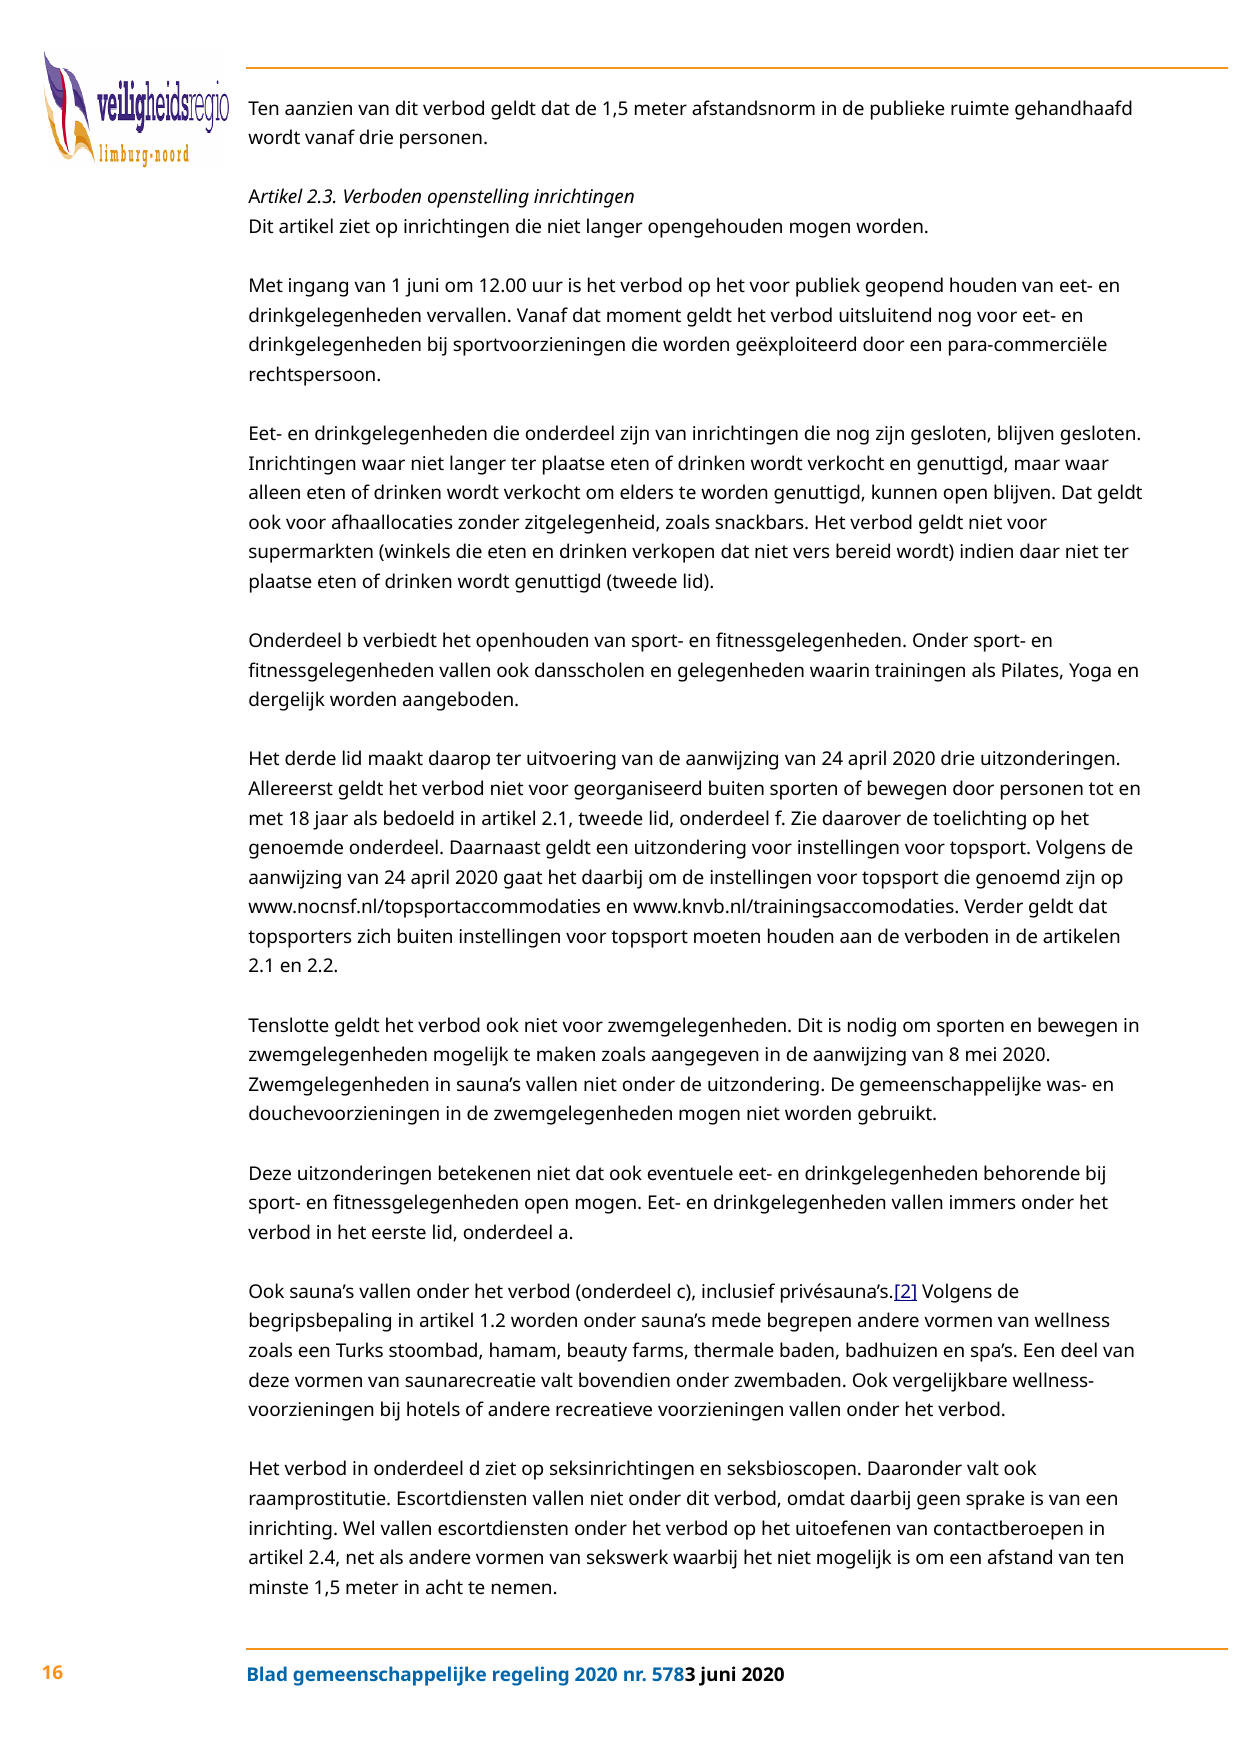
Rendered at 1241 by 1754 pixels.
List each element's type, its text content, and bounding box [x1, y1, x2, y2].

text Onderdeel b verbiedt het openhouden van sport- en fitnessgelegenheden. Onder sport- en fitnessgelegenheden vallen ook dansscholen en gelegenheden waarin trainingen als Pilates, Yoga en dergelijk worden aangeboden. [248, 627, 1152, 712]
text Artikel 2.3. Verboden openstelling inrichtingen [248, 183, 1152, 209]
text Het verbod in onderdeel d ziet op seksinrichtingen en seksbioscopen. Daaronder valt ook raamprostitutie. Escortdiensten vallen niet onder dit verbod, omdat daarbij geen sprake is van een inrichting. Wel vallen escortdiensten onder het verbod op het uitoefenen van contactberoepen in artikel 2.4, net als andere vormen van sekswerk waarbij het niet mogelijk is om een afstand van ten minste 1,5 meter in acht te nemen. [248, 1456, 1152, 1600]
text Met ingang van 1 juni om 12.00 uur is het verbod op het voor publiek geopend houden van eet- en drinkgelegenheden vervallen. Vanaf dat moment geldt het verbod uitsluitend nog voor eet- en drinkgelegenheden bij sportvoorzieningen die worden geëxploiteerd door een para-commerciële rechtspersoon. [248, 272, 1152, 387]
text Dit artikel ziet op inrichtingen die niet langer opengehouden mogen worden. [248, 213, 1152, 239]
text Eet- en drinkgelegenheden die onderdeel zijn van inrichtingen die nog zijn gesloten, blijven gesloten. Inrichtingen waar niet langer ter plaatse eten of drinken wordt verkocht en genuttigd, maar waar alleen eten of drinken wordt verkocht om elders te worden genuttigd, kunnen open blijven. Dat geldt ook voor afhaallocaties zonder zitgelegenheid, zoals snackbars. Het verbod geldt niet voor supermarkten (winkels die eten en drinken verkopen dat niet vers bereid wordt) indien daar niet ter plaatse eten of drinken wordt genuttigd (tweede lid). [248, 420, 1152, 594]
text Tenslotte geldt het verbod ook niet voor zwemgelegenheden. Dit is nodig om sporten en bewegen in zwemgelegenheden mogelijk te maken zoals aangegeven in de aanwijzing van 8 mei 2020. Zwemgelegenheden in sauna’s vallen niet onder de uitzondering. De gemeenschappelijke was- en douchevoorzieningen in de zwemgelegenheden mogen niet worden gebruikt. [248, 1012, 1152, 1126]
picture [41, 47, 231, 172]
text Ook sauna’s vallen onder het verbod (onderdeel c), inclusief privésauna’s.[2] Volgens de begripsbepaling in artikel 1.2 worden onder sauna’s mede begrepen andere vormen van wellness zoals een Turks stoombad, hamam, beauty farms, thermale baden, badhuizen en spa’s. Een deel van deze vormen van saunarecreatie valt bovendien onder zwembaden. Ook vergelijkbare wellness-voorzieningen bij hotels of andere recreatieve voorzieningen vallen onder het verbod. [248, 1278, 1152, 1422]
text Ten aanzien van dit verbod geldt dat de 1,5 meter afstandsnorm in de publieke ruimte gehandhaafd wordt vanaf drie personen. [248, 95, 1152, 150]
text Deze uitzonderingen betekenen niet dat ook eventuele eet- en drinkgelegenheden behorende bij sport- en fitnessgelegenheden open mogen. Eet- en drinkgelegenheden vallen immers onder het verbod in het eerste lid, onderdeel a. [248, 1160, 1152, 1245]
text Het derde lid maakt daarop ter uitvoering van de aanwijzing van 24 april 2020 drie uitzonderingen. Allereerst geldt het verbod niet voor georganiseerd buiten sporten of bewegen door personen tot en met 18 jaar als bedoeld in artikel 2.1, tweede lid, onderdeel f. Zie daarover de toelichting op het genoemde onderdeel. Daarnaast geldt een uitzondering voor instellingen voor topsport. Volgens de aanwijzing van 24 april 2020 gaat het daarbij om de instellingen voor topsport die genoemd zijn op www.nocnsf.nl/topsportaccommodaties en www.knvb.nl/trainingsaccomodaties. Verder geldt dat topsporters zich buiten instellingen voor topsport moeten houden aan de verboden in de artikelen 2.1 en 2.2. [248, 746, 1152, 978]
